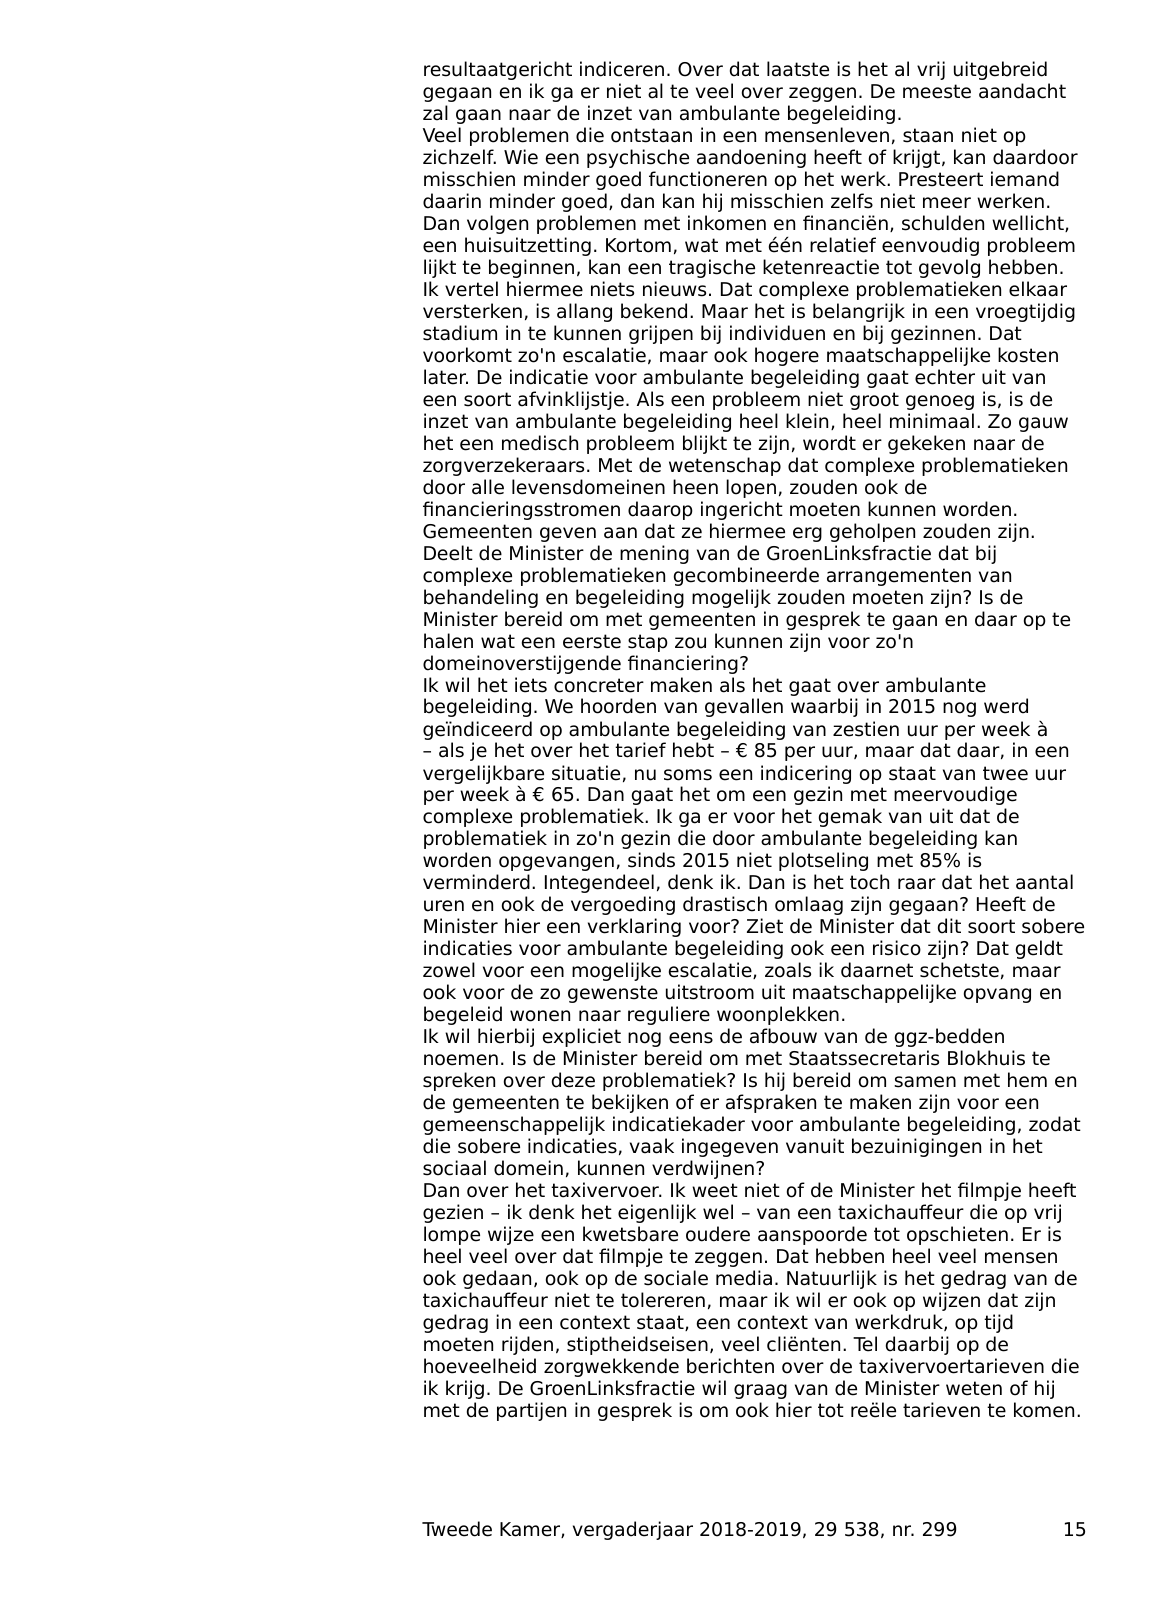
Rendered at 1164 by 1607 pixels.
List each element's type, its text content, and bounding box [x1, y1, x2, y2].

text Ik wil hierbij expliciet nog eens de afbouw van de ggz-bedden noemen. Is de Minister bereid om met Staatssecretaris Blokhuis te spreken over deze problematiek? Is hij bereid om samen met hem en de gemeenten te bekijken of er afspraken te maken zijn voor een gemeenschappelijk indicatiekader voor ambulante begeleiding, zodat die sobere indicaties, vaak ingegeven vanuit bezuinigingen in het sociaal domein, kunnen verdwijnen? [422, 1026, 1087, 1180]
text resultaatgericht indiceren. Over dat laatste is het al vrij uitgebreid gegaan en ik ga er niet al te veel over zeggen. De meeste aandacht zal gaan naar de inzet van ambulante begeleiding. [422, 59, 1087, 125]
text Veel problemen die ontstaan in een mensenleven, staan niet op zichzelf. Wie een psychische aandoening heeft of krijgt, kan daardoor misschien minder goed functioneren op het werk. Presteert iemand daarin minder goed, dan kan hij misschien zelfs niet meer werken. Dan volgen problemen met inkomen en financiën, schulden wellicht, een huisuitzetting. Kortom, wat met één relatief eenvoudig probleem lijkt te beginnen, kan een tragische ketenreactie tot gevolg hebben. [422, 125, 1087, 279]
text Ik vertel hiermee niets nieuws. Dat complexe problematieken elkaar versterken, is allang bekend. Maar het is belangrijk in een vroegtijdig stadium in te kunnen grijpen bij individuen en bij gezinnen. Dat voorkomt zo'n escalatie, maar ook hogere maatschappelijke kosten later. De indicatie voor ambulante begeleiding gaat echter uit van een soort afvinklijstje. Als een probleem niet groot genoeg is, is de inzet van ambulante begeleiding heel klein, heel minimaal. Zo gauw het een medisch probleem blijkt te zijn, wordt er gekeken naar de zorgverzekeraars. Met de wetenschap dat complexe problematieken door alle levensdomeinen heen lopen, zouden ook de financieringsstromen daarop ingericht moeten kunnen worden. Gemeenten geven aan dat ze hiermee erg geholpen zouden zijn. Deelt de Minister de mening van de GroenLinksfractie dat bij complexe problematieken gecombineerde arrangementen van behandeling en begeleiding mogelijk zouden moeten zijn? Is de Minister bereid om met gemeenten in gesprek te gaan en daar op te halen wat een eerste stap zou kunnen zijn voor zo'n domeinoverstijgende financiering? [422, 279, 1087, 674]
text Dan over het taxivervoer. Ik weet niet of de Minister het filmpje heeft gezien – ik denk het eigenlijk wel – van een taxichauffeur die op vrij lompe wijze een kwetsbare oudere aanspoorde tot opschieten. Er is heel veel over dat filmpje te zeggen. Dat hebben heel veel mensen ook gedaan, ook op de sociale media. Natuurlijk is het gedrag van de taxichauffeur niet te tolereren, maar ik wil er ook op wijzen dat zijn gedrag in een context staat, een context van werkdruk, op tijd moeten rijden, stiptheidseisen, veel cliënten. Tel daarbij op de hoeveelheid zorgwekkende berichten over de taxivervoertarieven die ik krijg. De GroenLinksfractie wil graag van de Minister weten of hij met de partijen in gesprek is om ook hier tot reële tarieven te komen. [422, 1180, 1087, 1422]
text Ik wil het iets concreter maken als het gaat over ambulante begeleiding. We hoorden van gevallen waarbij in 2015 nog werd geïndiceerd op ambulante begeleiding van zestien uur per week à – als je het over het tarief hebt – € 85 per uur, maar dat daar, in een vergelijkbare situatie, nu soms een indicering op staat van twee uur per week à € 65. Dan gaat het om een gezin met meervoudige complexe problematiek. Ik ga er voor het gemak van uit dat de problematiek in zo'n gezin die door ambulante begeleiding kan worden opgevangen, sinds 2015 niet plotseling met 85% is verminderd. Integendeel, denk ik. Dan is het toch raar dat het aantal uren en ook de vergoeding drastisch omlaag zijn gegaan? Heeft de Minister hier een verklaring voor? Ziet de Minister dat dit soort sobere indicaties voor ambulante begeleiding ook een risico zijn? Dat geldt zowel voor een mogelijke escalatie, zoals ik daarnet schetste, maar ook voor de zo gewenste uitstroom uit maatschappelijke opvang en begeleid wonen naar reguliere woonplekken. [422, 674, 1087, 1026]
